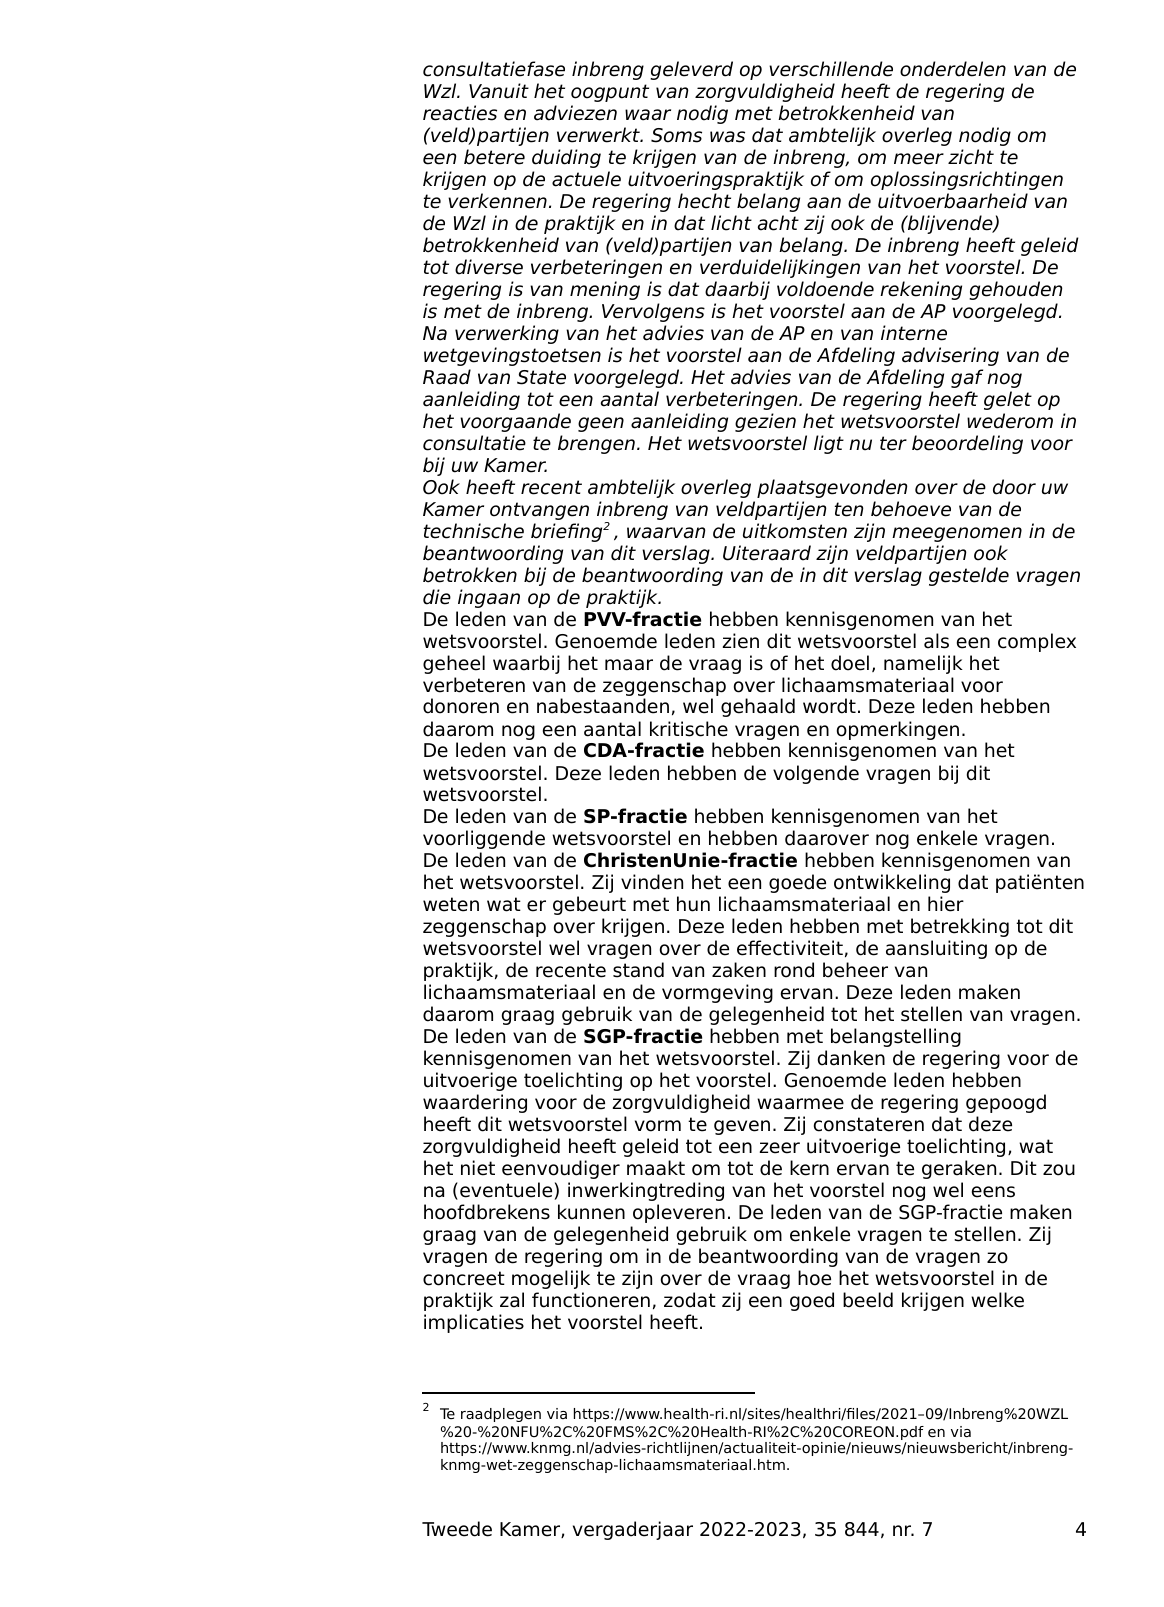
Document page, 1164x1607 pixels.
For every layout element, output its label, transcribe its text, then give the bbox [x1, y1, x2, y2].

text De leden van de PVV-fractie hebben kennisgenomen van het wetsvoorstel. Genoemde leden zien dit wetsvoorstel als een complex geheel waarbij het maar de vraag is of het doel, namelijk het verbeteren van de zeggenschap over lichaamsmateriaal voor donoren en nabestaanden, wel gehaald wordt. Deze leden hebben daarom nog een aantal kritische vragen en opmerkingen. [422, 608, 1087, 740]
text De leden van de ChristenUnie-fractie hebben kennisgenomen van het wetsvoorstel. Zij vinden het een goede ontwikkeling dat patiënten weten wat er gebeurt met hun lichaamsmateriaal en hier zeggenschap over krijgen. Deze leden hebben met betrekking tot dit wetsvoorstel wel vragen over de effectiviteit, de aansluiting op de praktijk, de recente stand van zaken rond beheer van lichaamsmateriaal en de vormgeving ervan. Deze leden maken daarom graag gebruik van de gelegenheid tot het stellen van vragen. [422, 850, 1087, 1026]
text Ook heeft recent ambtelijk overleg plaatsgevonden over de door uw Kamer ontvangen inbreng van veldpartijen ten behoeve van de technische briefing, waarvan de uitkomsten zijn meegenomen in de beantwoording van dit verslag. Uiteraard zijn veldpartijen ook betrokken bij de beantwoording van de in dit verslag gestelde vragen die ingaan op de praktijk. [422, 477, 1087, 608]
text consultatiefase inbreng geleverd op verschillende onderdelen van de Wzl. Vanuit het oogpunt van zorgvuldigheid heeft de regering de reacties en adviezen waar nodig met betrokkenheid van (veld)partijen verwerkt. Soms was dat ambtelijk overleg nodig om een betere duiding te krijgen van de inbreng, om meer zicht te krijgen op de actuele uitvoeringspraktijk of om oplossingsrichtingen te verkennen. De regering hecht belang aan de uitvoerbaarheid van de Wzl in de praktijk en in dat licht acht zij ook de (blijvende) betrokkenheid van (veld)partijen van belang. De inbreng heeft geleid tot diverse verbeteringen en verduidelijkingen van het voorstel. De regering is van mening is dat daarbij voldoende rekening gehouden is met de inbreng. Vervolgens is het voorstel aan de AP voorgelegd. Na verwerking van het advies van de AP en van interne wetgevingstoetsen is het voorstel aan de Afdeling advisering van de Raad van State voorgelegd. Het advies van de Afdeling gaf nog aanleiding tot een aantal verbeteringen. De regering heeft gelet op het voorgaande geen aanleiding gezien het wetsvoorstel wederom in consultatie te brengen. Het wetsvoorstel ligt nu ter beoordeling voor bij uw Kamer. [422, 59, 1087, 477]
text De leden van de SGP-fractie hebben met belangstelling kennisgenomen van het wetsvoorstel. Zij danken de regering voor de uitvoerige toelichting op het voorstel. Genoemde leden hebben waardering voor de zorgvuldigheid waarmee de regering gepoogd heeft dit wetsvoorstel vorm te geven. Zij constateren dat deze zorgvuldigheid heeft geleid tot een zeer uitvoerige toelichting, wat het niet eenvoudiger maakt om tot de kern ervan te geraken. Dit zou na (eventuele) inwerkingtreding van het voorstel nog wel eens hoofdbrekens kunnen opleveren. De leden van de SGP-fractie maken graag van de gelegenheid gebruik om enkele vragen te stellen. Zij vragen de regering om in de beantwoording van de vragen zo concreet mogelijk te zijn over de vraag hoe het wetsvoorstel in de praktijk zal functioneren, zodat zij een goed beeld krijgen welke implicaties het voorstel heeft. [422, 1026, 1087, 1334]
text De leden van de SP-fractie hebben kennisgenomen van het voorliggende wetsvoorstel en hebben daarover nog enkele vragen. [422, 806, 1087, 850]
text Te raadplegen via https://www.health-ri.nl/sites/healthri/files/2021–09/Inbreng%20WZL%20-%20NFU%2C%20FMS%2C%20Health-RI%2C%20COREON.pdf en via https://www.knmg.nl/advies-richtlijnen/actualiteit-opinie/nieuws/nieuwsbericht/inbreng-knmg-wet-zeggenschap-lichaamsmateriaal.htm. [422, 1402, 1087, 1474]
text De leden van de CDA-fractie hebben kennisgenomen van het wetsvoorstel. Deze leden hebben de volgende vragen bij dit wetsvoorstel. [422, 740, 1087, 806]
